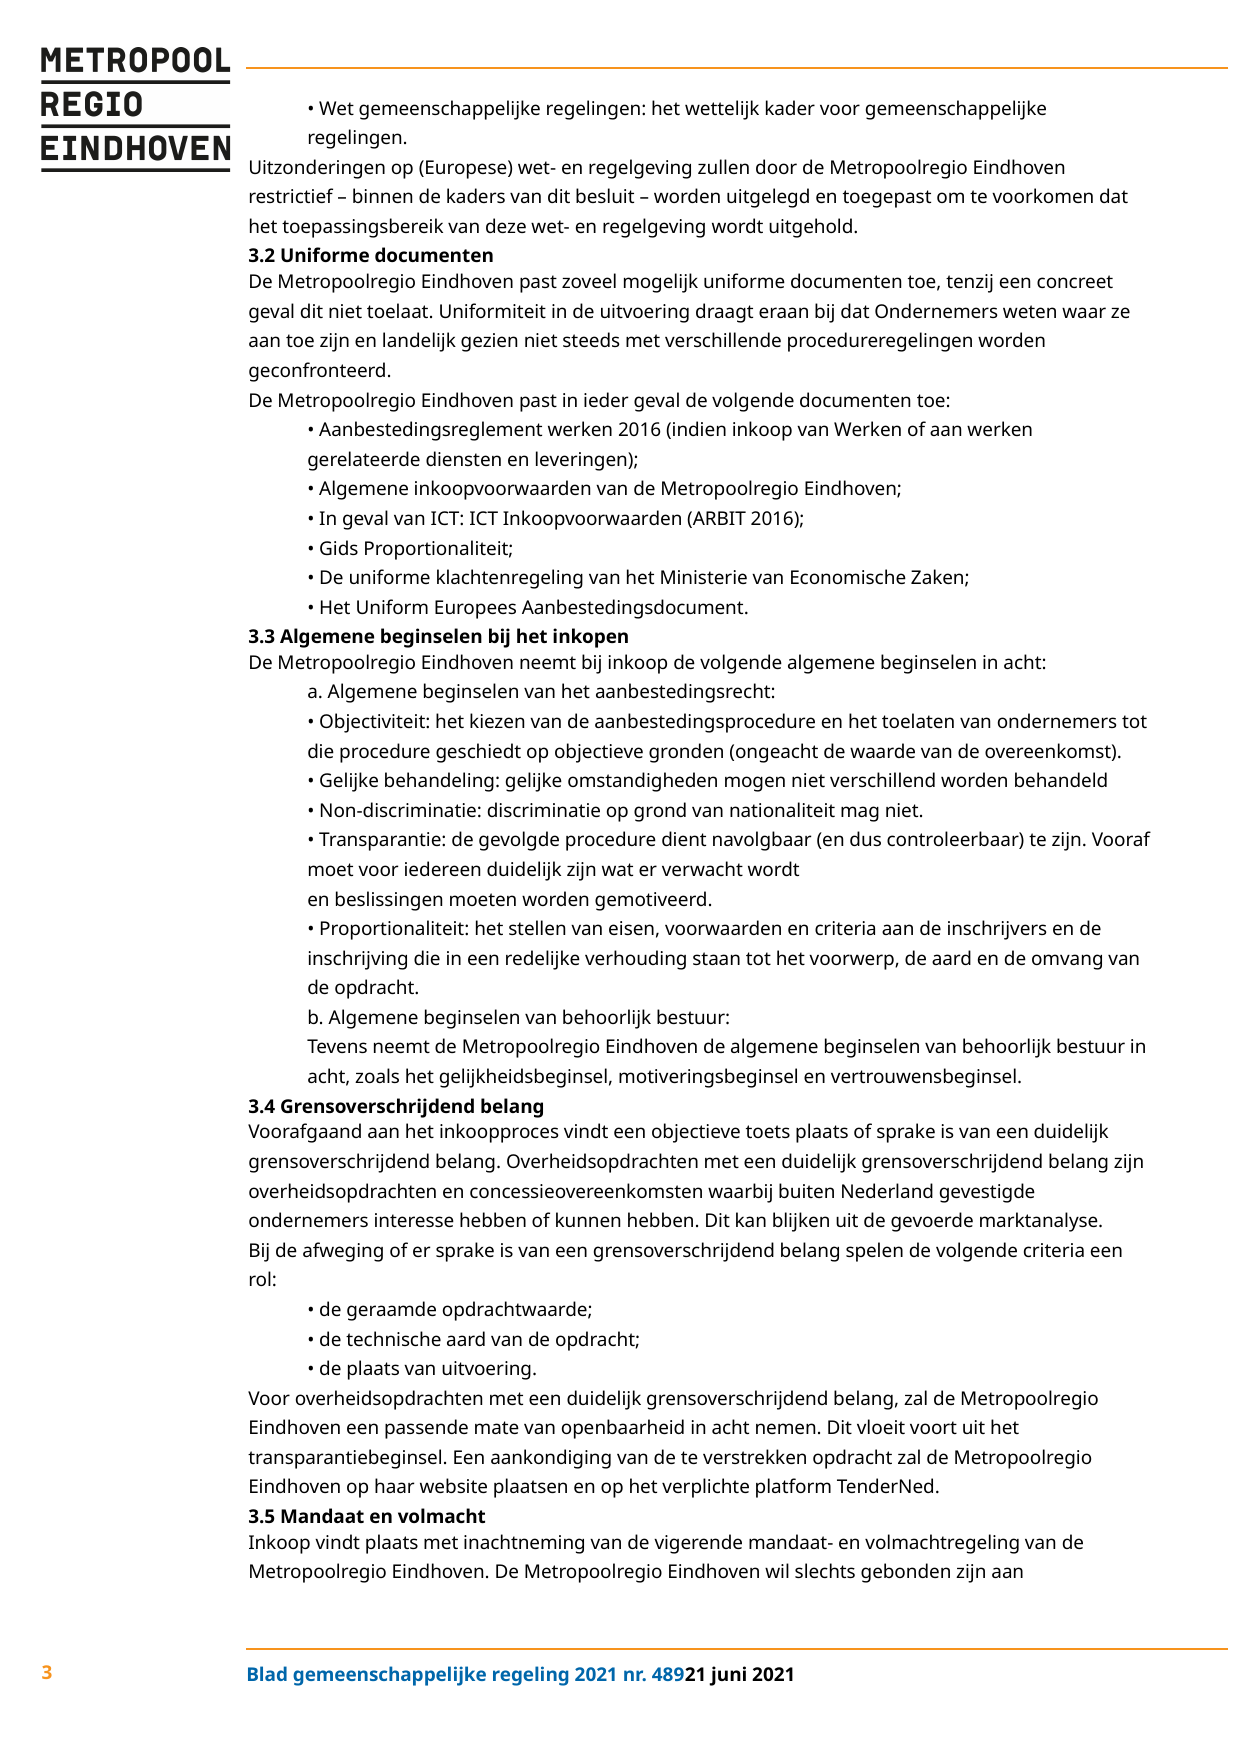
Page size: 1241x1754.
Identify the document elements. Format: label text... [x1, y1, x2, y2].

list • Non-discriminatie: discriminatie op grond van nationaliteit mag niet. [248, 797, 1152, 823]
text Inkoop vindt plaats met inachtneming van de vigerende mandaat- en volmachtregeling van de Metropoolregio Eindhoven. De Metropoolregio Eindhoven wil slechts gebonden zijn aan [248, 1529, 1152, 1584]
text 3.3 Algemene beginselen bij het inkopen [248, 623, 1152, 649]
text De Metropoolregio Eindhoven past zoveel mogelijk uniforme documenten toe, tenzij een concreet geval dit niet toelaat. Uniformiteit in de uitvoering draagt eraan bij dat Ondernemers weten waar ze aan toe zijn en landelijk gezien niet steeds met verschillende procedureregelingen worden geconfronteerd. [248, 268, 1152, 383]
list • Transparantie: de gevolgde procedure dient navolgbaar (en dus controleerbaar) te zijn. Vooraf moet voor iedereen duidelijk zijn wat er verwacht wordt [248, 827, 1152, 882]
text Bij de afweging of er sprake is van een grensoverschrijdend belang spelen de volgende criteria een rol: [248, 1237, 1152, 1292]
list en beslissingen moeten worden gemotiveerd. [248, 886, 1152, 912]
list • de geraamde opdrachtwaarde; [248, 1296, 1152, 1322]
list • Aanbestedingsreglement werken 2016 (indien inkoop van Werken of aan werken gerelateerde diensten en leveringen); [248, 416, 1152, 472]
text De Metropoolregio Eindhoven neemt bij inkoop de volgende algemene beginselen in acht: [248, 649, 1152, 675]
list • Proportionaliteit: het stellen van eisen, voorwaarden en criteria aan de inschrijvers en de inschrijving die in een redelijke verhouding staan tot het voorwerp, de aard en de omvang van de opdracht. [248, 915, 1152, 1000]
list a. Algemene beginselen van het aanbestedingsrecht: [248, 679, 1152, 704]
list • Algemene inkoopvoorwaarden van de Metropoolregio Eindhoven; [248, 476, 1152, 501]
list • In geval van ICT: ICT Inkoopvoorwaarden (ARBIT 2016); [248, 505, 1152, 531]
text Voorafgaand aan het inkoopproces vindt een objectieve toets plaats of sprake is van een duidelijk grensoverschrijdend belang. Overheidsopdrachten met een duidelijk grensoverschrijdend belang zijn overheidsopdrachten en concessieovereenkomsten waarbij buiten Nederland gevestigde ondernemers interesse hebben of kunnen hebben. Dit kan blijken uit de gevoerde marktanalyse. [248, 1119, 1152, 1233]
text 3.2 Uniforme documenten [248, 243, 1152, 268]
text Voor overheidsopdrachten met een duidelijk grensoverschrijdend belang, zal de Metropoolregio Eindhoven een passende mate van openbaarheid in acht nemen. Dit vloeit voort uit het transparantiebeginsel. Een aankondiging van de te verstrekken opdracht zal de Metropoolregio Eindhoven op haar website plaatsen en op het verplichte platform TenderNed. [248, 1385, 1152, 1499]
list • De uniforme klachtenregeling van het Ministerie van Economische Zaken; [248, 564, 1152, 590]
list • Objectiviteit: het kiezen van de aanbestedingsprocedure en het toelaten van ondernemers tot die procedure geschiedt op objectieve gronden (ongeacht de waarde van de overeenkomst). [248, 708, 1152, 764]
text De Metropoolregio Eindhoven past in ieder geval de volgende documenten toe: [248, 387, 1152, 412]
picture [41, 47, 231, 172]
list • Gids Proportionaliteit; [248, 535, 1152, 560]
list • Wet gemeenschappelijke regelingen: het wettelijk kader voor gemeenschappelijke regelingen. [248, 95, 1152, 150]
text Uitzonderingen op (Europese) wet- en regelgeving zullen door de Metropoolregio Eindhoven restrictief – binnen de kaders van dit besluit – worden uitgelegd en toegepast om te voorkomen dat het toepassingsbereik van deze wet- en regelgeving wordt uitgehold. [248, 154, 1152, 239]
list Tevens neemt de Metropoolregio Eindhoven de algemene beginselen van behoorlijk bestuur in acht, zoals het gelijkheidsbeginsel, motiveringsbeginsel en vertrouwensbeginsel. [248, 1034, 1152, 1089]
list • de technische aard van de opdracht; [248, 1326, 1152, 1351]
list • Het Uniform Europees Aanbestedingsdocument. [248, 594, 1152, 619]
text 3.4 Grensoverschrijdend belang [248, 1093, 1152, 1119]
list • Gelijke behandeling: gelijke omstandigheden mogen niet verschillend worden behandeld [248, 767, 1152, 793]
text 3.5 Mandaat en volmacht [248, 1503, 1152, 1529]
list b. Algemene beginselen van behoorlijk bestuur: [248, 1004, 1152, 1030]
list • de plaats van uitvoering. [248, 1355, 1152, 1381]
